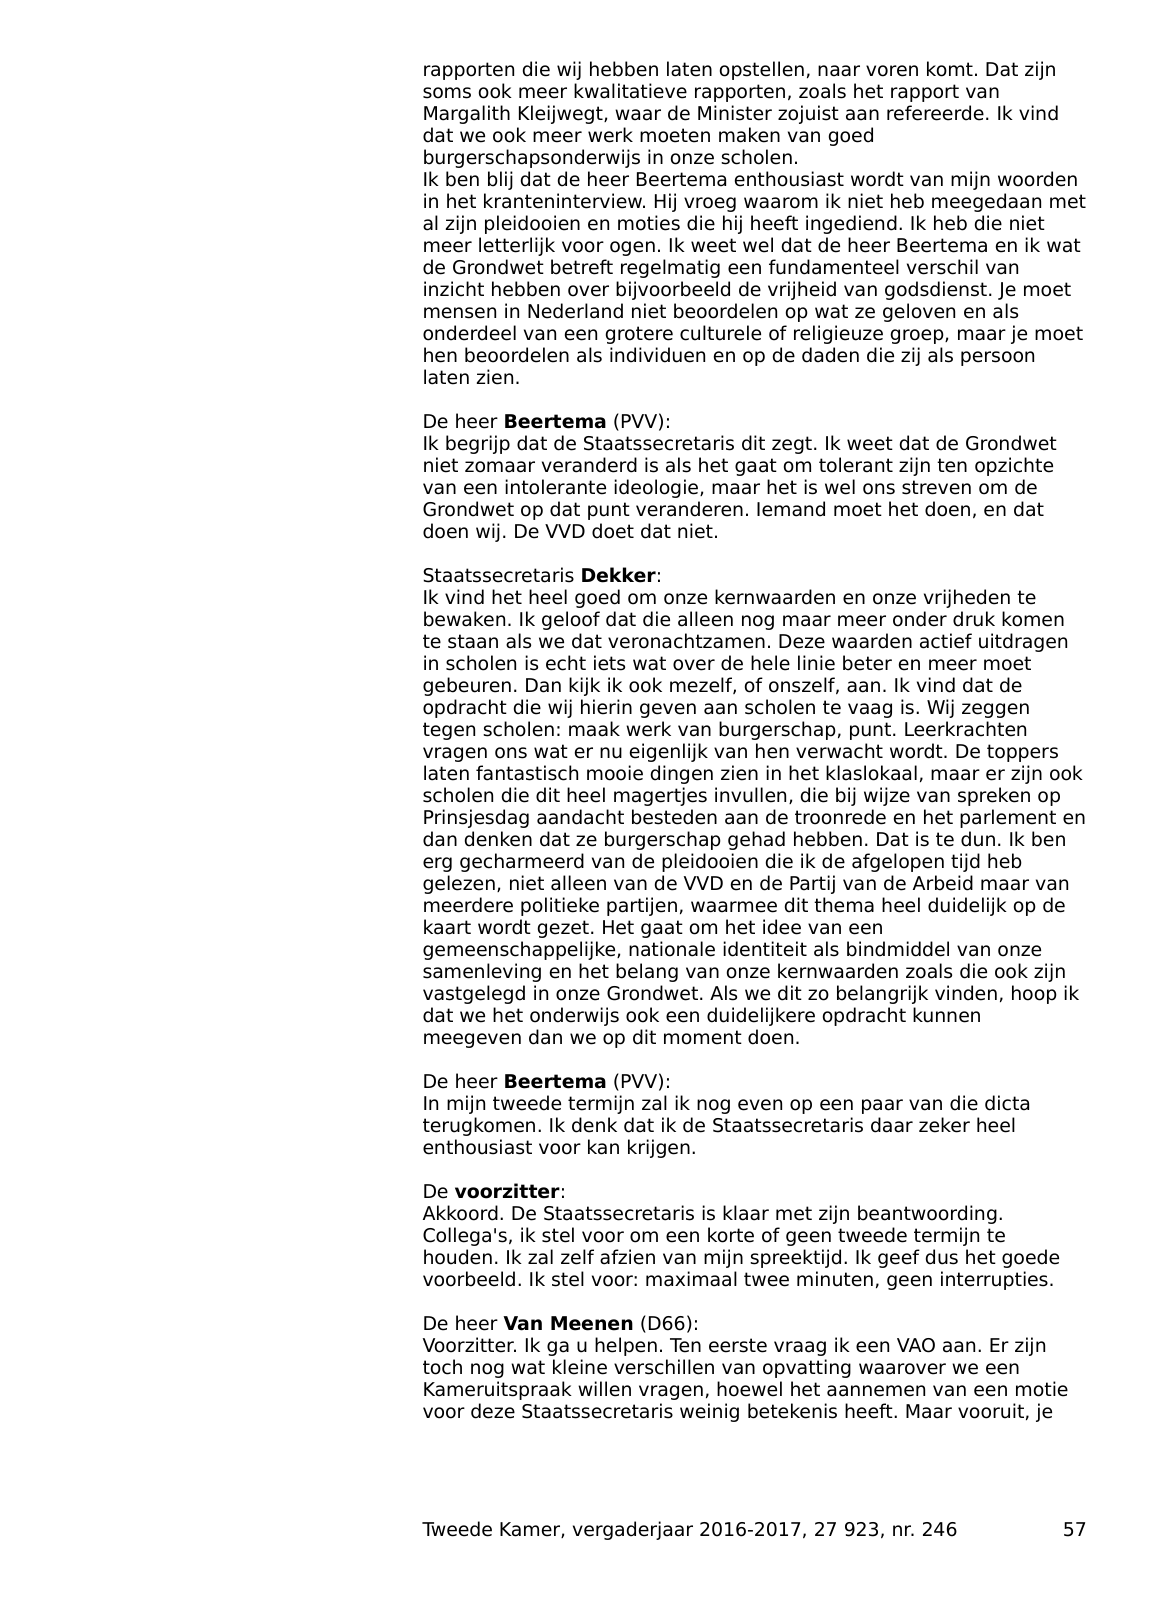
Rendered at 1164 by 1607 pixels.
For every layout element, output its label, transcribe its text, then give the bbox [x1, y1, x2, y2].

text Ik vind het heel goed om onze kernwaarden en onze vrijheden te bewaken. Ik geloof dat die alleen nog maar meer onder druk komen te staan als we dat veronachtzamen. Deze waarden actief uitdragen in scholen is echt iets wat over de hele linie beter en meer moet gebeuren. Dan kijk ik ook mezelf, of onszelf, aan. Ik vind dat de opdracht die wij hierin geven aan scholen te vaag is. Wij zeggen tegen scholen: maak werk van burgerschap, punt. Leerkrachten vragen ons wat er nu eigenlijk van hen verwacht wordt. De toppers laten fantastisch mooie dingen zien in het klaslokaal, maar er zijn ook scholen die dit heel magertjes invullen, die bij wijze van spreken op Prinsjesdag aandacht besteden aan de troonrede en het parlement en dan denken dat ze burgerschap gehad hebben. Dat is te dun. Ik ben erg gecharmeerd van de pleidooien die ik de afgelopen tijd heb gelezen, niet alleen van de VVD en de Partij van de Arbeid maar van meerdere politieke partijen, waarmee dit thema heel duidelijk op de kaart wordt gezet. Het gaat om het idee van een gemeenschappelijke, nationale identiteit als bindmiddel van onze samenleving en het belang van onze kernwaarden zoals die ook zijn vastgelegd in onze Grondwet. Als we dit zo belangrijk vinden, hoop ik dat we het onderwijs ook een duidelijkere opdracht kunnen meegeven dan we op dit moment doen. [422, 587, 1087, 1048]
text Voorzitter. Ik ga u helpen. Ten eerste vraag ik een VAO aan. Er zijn toch nog wat kleine verschillen van opvatting waarover we een Kameruitspraak willen vragen, hoewel het aannemen van een motie voor deze Staatssecretaris weinig betekenis heeft. Maar vooruit, je [422, 1335, 1087, 1423]
text In mijn tweede termijn zal ik nog even op een paar van die dicta terugkomen. Ik denk dat ik de Staatssecretaris daar zeker heel enthousiast voor kan krijgen. [422, 1093, 1087, 1159]
text De voorzitter: [422, 1181, 1087, 1203]
text Ik ben blij dat de heer Beertema enthousiast wordt van mijn woorden in het kranteninterview. Hij vroeg waarom ik niet heb meegedaan met al zijn pleidooien en moties die hij heeft ingediend. Ik heb die niet meer letterlijk voor ogen. Ik weet wel dat de heer Beertema en ik wat de Grondwet betreft regelmatig een fundamenteel verschil van inzicht hebben over bijvoorbeeld de vrijheid van godsdienst. Je moet mensen in Nederland niet beoordelen op wat ze geloven en als onderdeel van een grotere culturele of religieuze groep, maar je moet hen beoordelen als individuen en op de daden die zij als persoon laten zien. [422, 169, 1087, 389]
text Staatssecretaris Dekker: [422, 565, 1087, 587]
text rapporten die wij hebben laten opstellen, naar voren komt. Dat zijn soms ook meer kwalitatieve rapporten, zoals het rapport van Margalith Kleijwegt, waar de Minister zojuist aan refereerde. Ik vind dat we ook meer werk moeten maken van goed burgerschapsonderwijs in onze scholen. [422, 59, 1087, 169]
text Ik begrijp dat de Staatssecretaris dit zegt. Ik weet dat de Grondwet niet zomaar veranderd is als het gaat om tolerant zijn ten opzichte van een intolerante ideologie, maar het is wel ons streven om de Grondwet op dat punt veranderen. Iemand moet het doen, en dat doen wij. De VVD doet dat niet. [422, 433, 1087, 543]
text Akkoord. De Staatssecretaris is klaar met zijn beantwoording. Collega's, ik stel voor om een korte of geen tweede termijn te houden. Ik zal zelf afzien van mijn spreektijd. Ik geef dus het goede voorbeeld. Ik stel voor: maximaal twee minuten, geen interrupties. [422, 1203, 1087, 1291]
text De heer Van Meenen (D66): [422, 1313, 1087, 1335]
text De heer Beertema (PVV): [422, 411, 1087, 433]
text De heer Beertema (PVV): [422, 1071, 1087, 1093]
